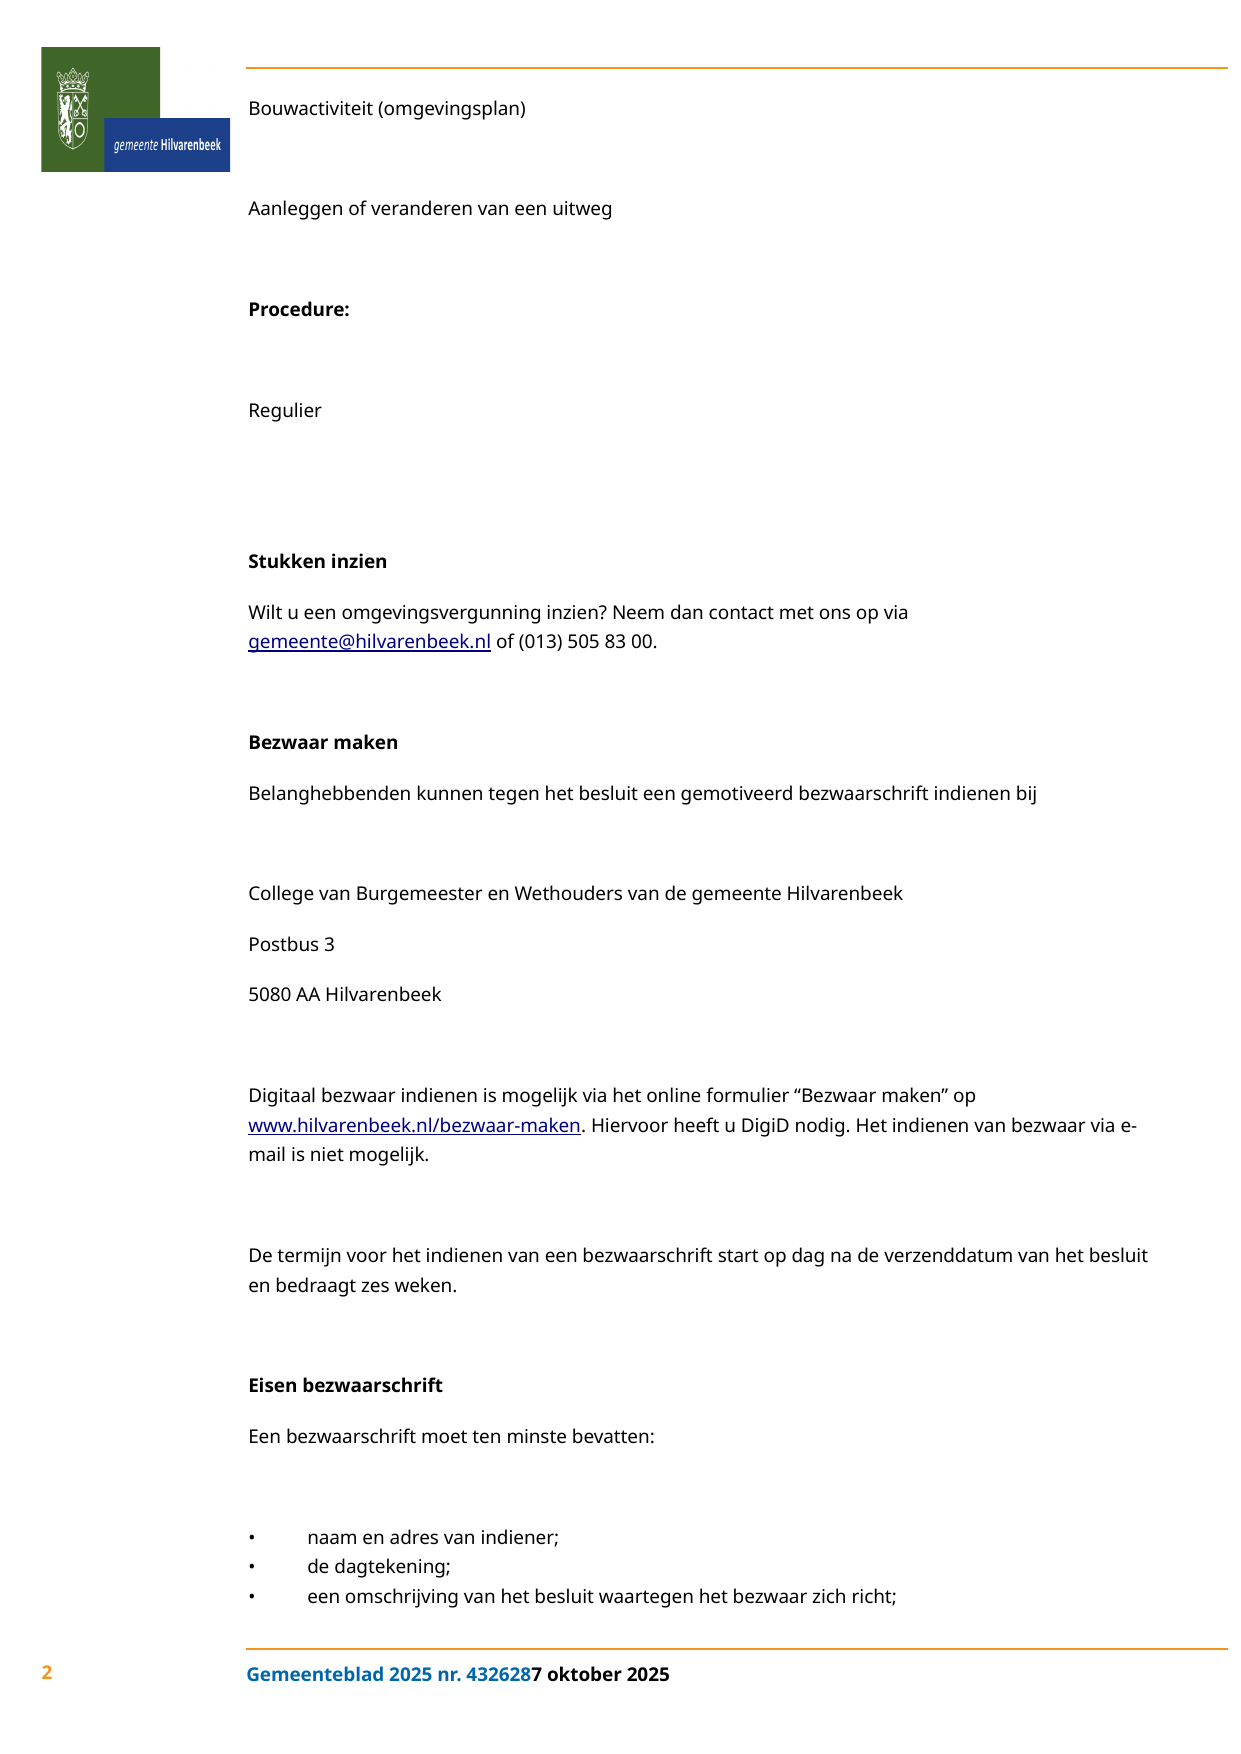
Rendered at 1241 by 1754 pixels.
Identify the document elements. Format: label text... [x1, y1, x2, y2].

text Procedure: [248, 296, 1152, 322]
text Aanleggen of veranderen van een uitweg [248, 196, 1152, 221]
text Belanghebbenden kunnen tegen het besluit een gemotiveerd bezwaarschrift indienen bij [248, 780, 1152, 806]
text Regulier [248, 397, 1152, 423]
text De termijn voor het indienen van een bezwaarschrift start op dag na de verzenddatum van het besluit en bedraagt zes weken. [248, 1242, 1152, 1298]
list de dagtekening; [248, 1553, 1152, 1579]
text Digitaal bezwaar indienen is mogelijk via het online formulier “Bezwaar maken” op www.hilvarenbeek.nl/bezwaar-maken. Hiervoor heeft u DigiD nodig. Het indienen van bezwaar via e-mail is niet mogelijk. [248, 1082, 1152, 1167]
text College van Burgemeester en Wethouders van de gemeente Hilvarenbeek [248, 881, 1152, 906]
text Wilt u een omgevingsvergunning inzien? Neem dan contact met ons op via gemeente@hilvarenbeek.nl of (013) 505 83 00. [248, 599, 1152, 654]
text Bezwaar maken [248, 729, 1152, 755]
text Eisen bezwaarschrift [248, 1373, 1152, 1398]
list een omschrijving van het besluit waartegen het bezwaar zich richt; [248, 1583, 1152, 1609]
text 5080 AA Hilvarenbeek [248, 981, 1152, 1007]
list naam en adres van indiener; [248, 1524, 1152, 1550]
text Bouwactiviteit (omgevingsplan) [248, 95, 1152, 121]
text Een bezwaarschrift moet ten minste bevatten: [248, 1423, 1152, 1449]
text Stukken inzien [248, 548, 1152, 574]
picture [41, 47, 231, 172]
text Postbus 3 [248, 931, 1152, 957]
